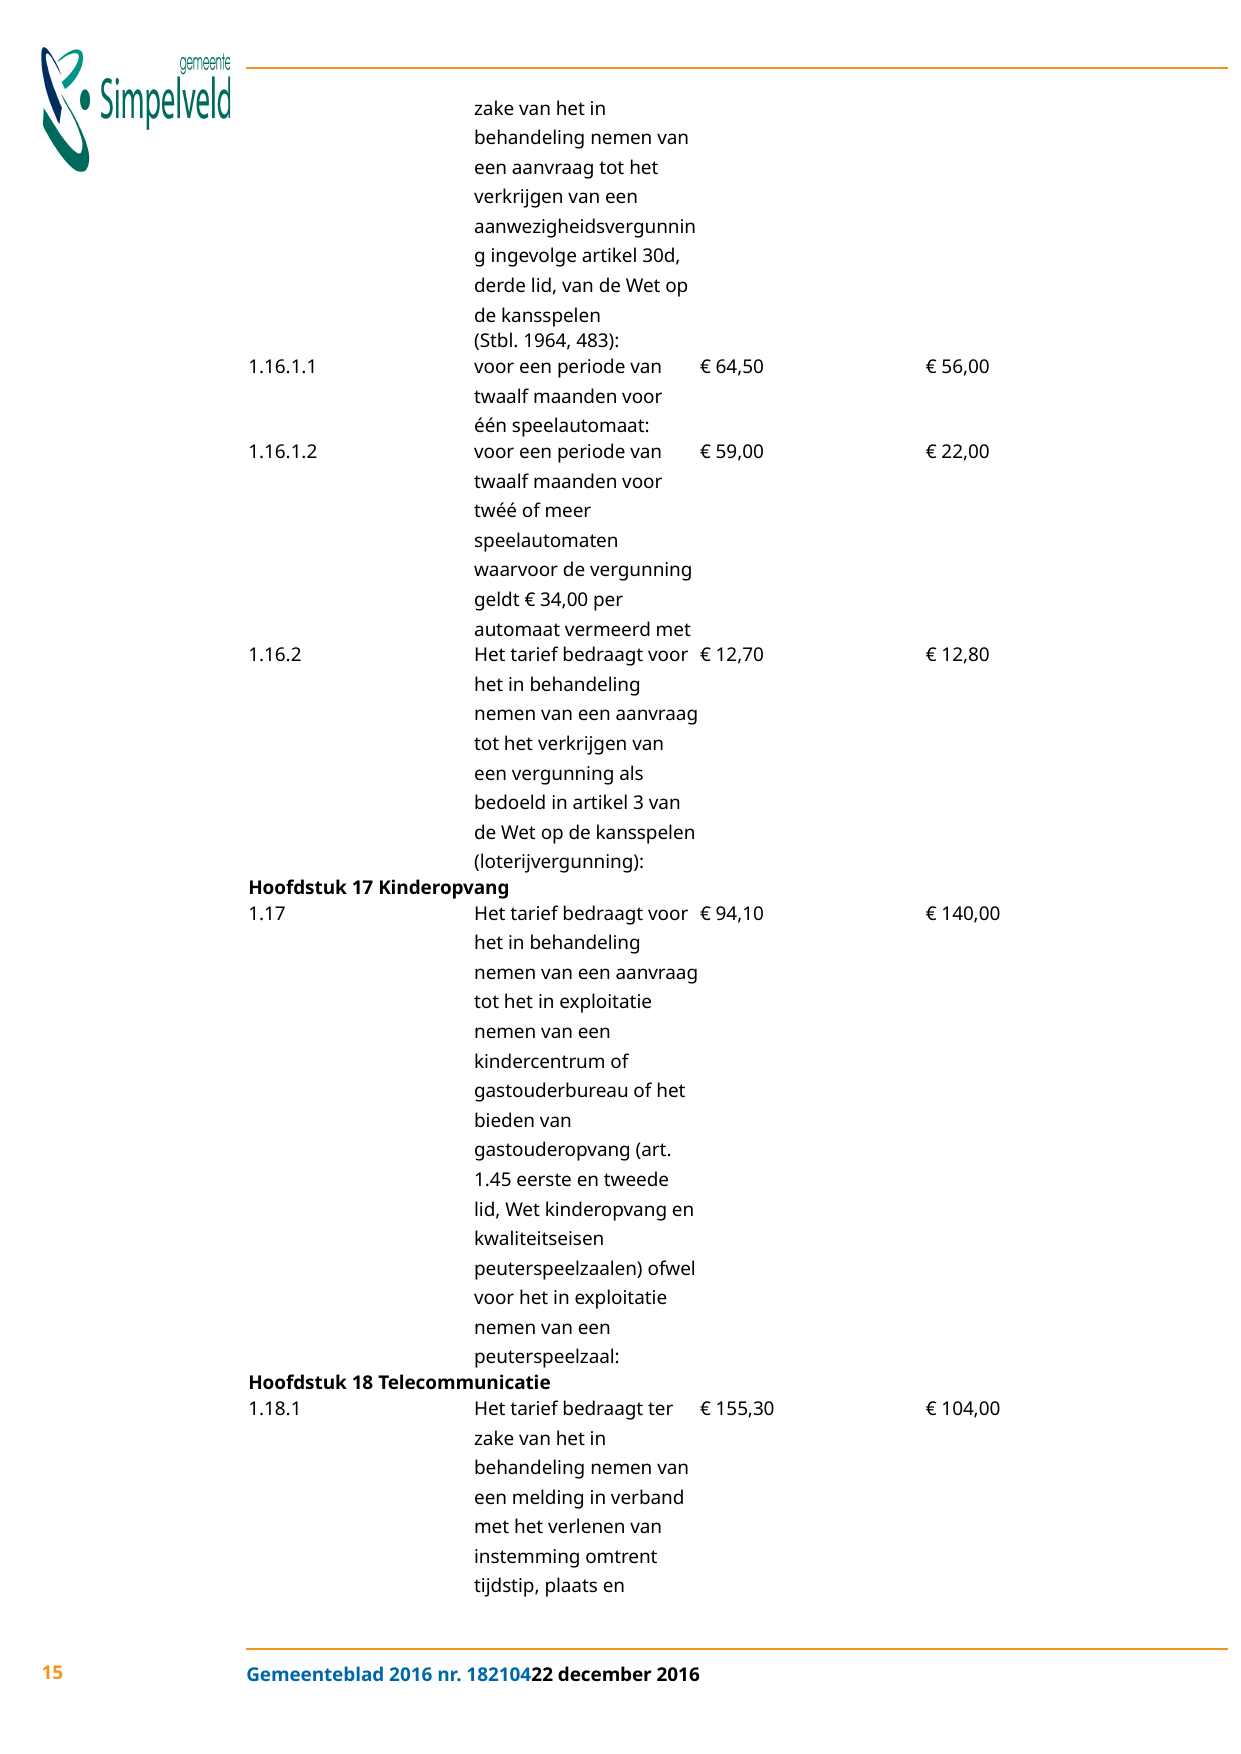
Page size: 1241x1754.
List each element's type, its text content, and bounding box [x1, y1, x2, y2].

table_cell € 94,10 [700, 900, 926, 1369]
table_cell [926, 95, 1152, 328]
table_cell 1.16.2 [248, 641, 474, 874]
table_cell (Stbl. 1964, 483): [474, 328, 700, 353]
table_cell € 12,70 [700, 641, 926, 874]
table_cell € 64,50 [700, 353, 926, 438]
table_cell [926, 328, 1152, 353]
table_cell voor een periode van twaalf maanden voor twéé of meer speelautomaten waarvoor de vergunning geldt € 34,00 per automaat vermeerd met [474, 438, 700, 641]
table_cell 1.16.1.1 [248, 353, 474, 438]
table_cell € 59,00 [700, 438, 926, 641]
table_cell 1.18.1 [248, 1395, 474, 1598]
table_cell zake van het in behandeling nemen van een aanvraag tot het verkrijgen van een aanwezigheidsvergunning ingevolge artikel 30d, derde lid, van de Wet op de kansspelen [474, 95, 700, 328]
table_cell [700, 1370, 926, 1395]
table_cell € 140,00 [926, 900, 1152, 1369]
table_cell [700, 95, 926, 328]
table_cell € 12,80 [926, 641, 1152, 874]
table_cell [248, 328, 474, 353]
table_cell Het tarief bedraagt voor het in behandeling nemen van een aanvraag tot het verkrijgen van een vergunning als bedoeld in artikel 3 van de Wet op de kansspelen (loterijvergunning): [474, 641, 700, 874]
table_cell Het tarief bedraagt ter zake van het in behandeling nemen van een melding in verband met het verlenen van instemming omtrent tijdstip, plaats en [474, 1395, 700, 1598]
table_cell Hoofdstuk 18 Telecommunicatie [248, 1370, 700, 1395]
table_cell Het tarief bedraagt voor het in behandeling nemen van een aanvraag tot het in exploitatie nemen van een kindercentrum of gastouderbureau of het bieden van gastouderopvang (art. 1.45 eerste en tweede lid, Wet kinderopvang en kwaliteitseisen peuterspeelzaalen) ofwel voor het in exploitatie nemen van een peuterspeelzaal: [474, 900, 700, 1369]
table_cell [700, 328, 926, 353]
table_cell € 104,00 [926, 1395, 1152, 1598]
table_cell voor een periode van twaalf maanden voor één speelautomaat: [474, 353, 700, 438]
table_cell Hoofdstuk 17 Kinderopvang [248, 874, 700, 900]
picture [41, 47, 231, 172]
table_cell € 155,30 [700, 1395, 926, 1598]
table_cell [248, 95, 474, 328]
table_cell [700, 874, 926, 900]
table_cell € 56,00 [926, 353, 1152, 438]
table_cell 1.17 [248, 900, 474, 1369]
table_cell € 22,00 [926, 438, 1152, 641]
table_cell 1.16.1.2 [248, 438, 474, 641]
